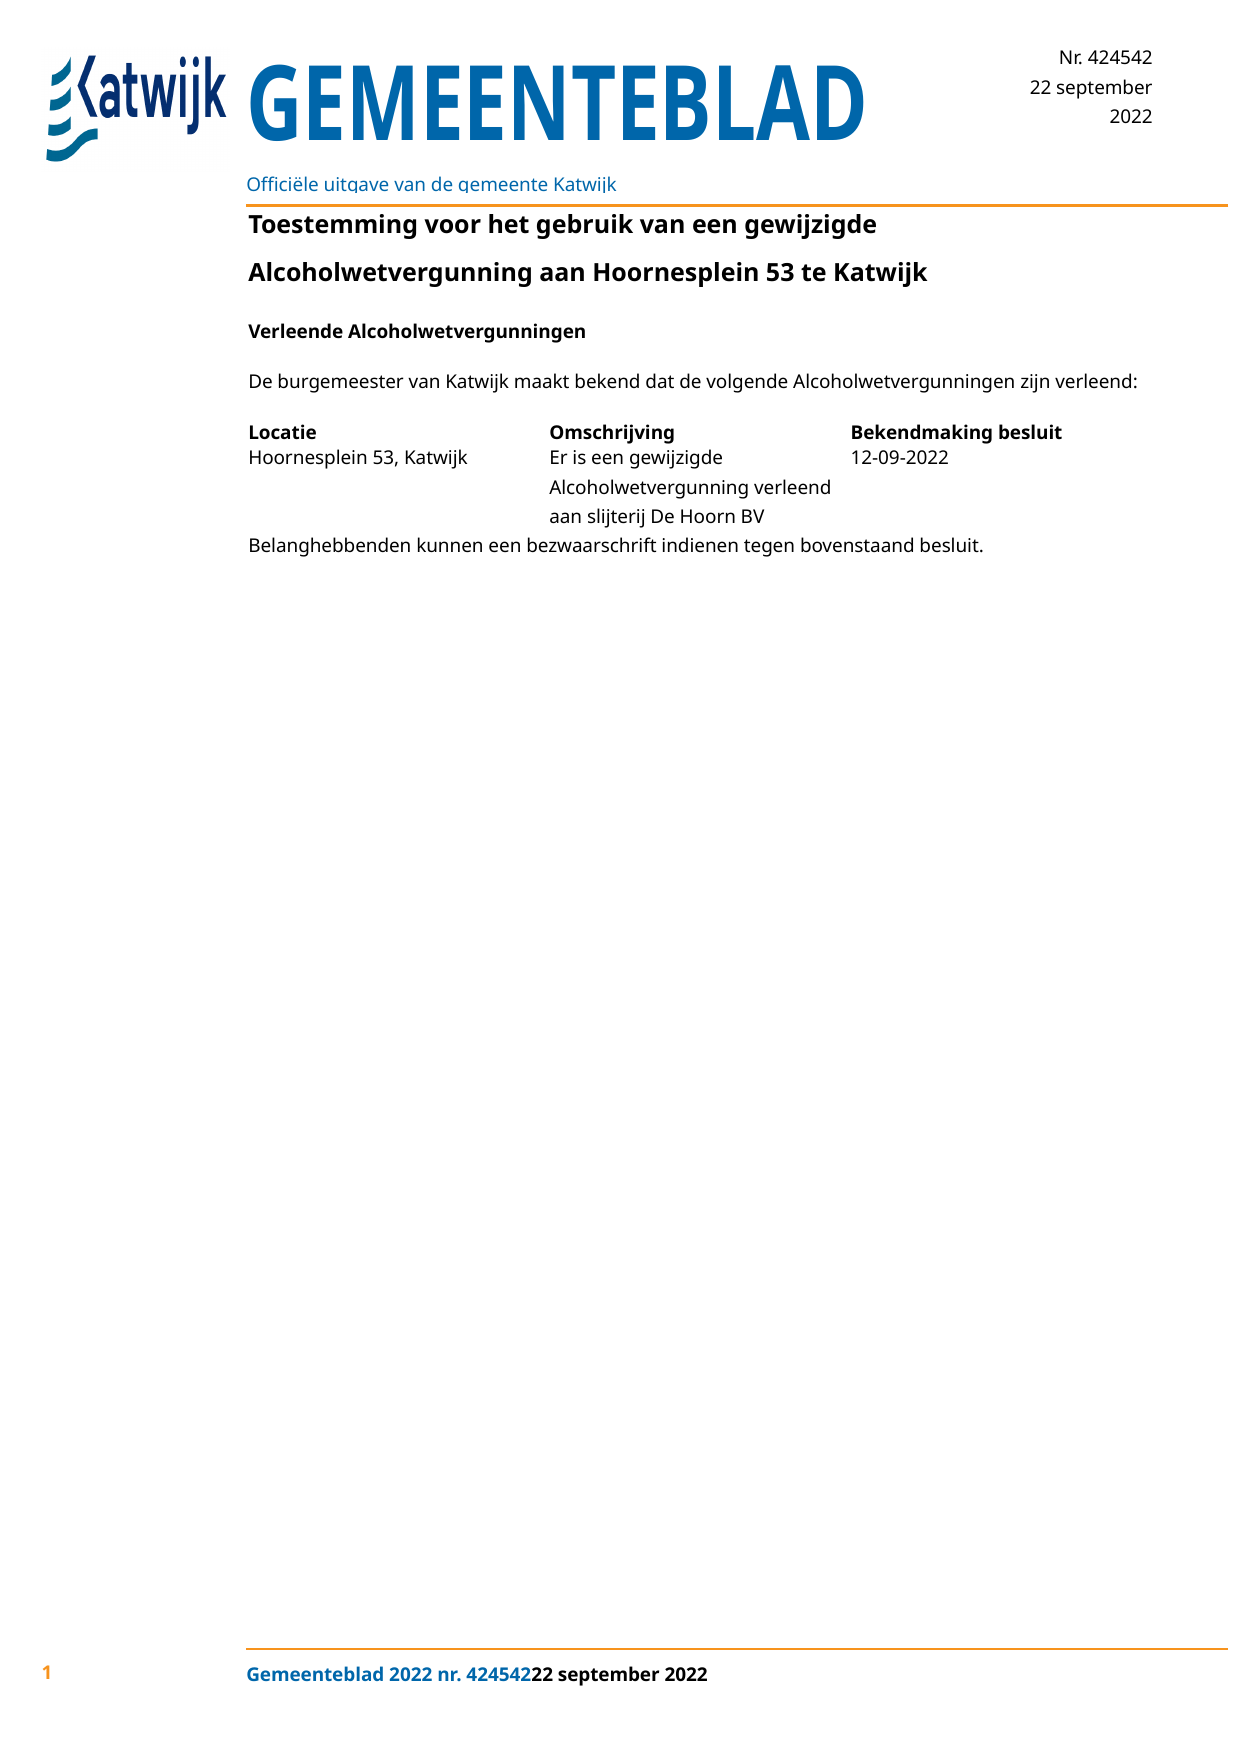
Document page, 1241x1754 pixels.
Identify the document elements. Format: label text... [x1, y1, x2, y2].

table_cell 12-09-2022 [850, 445, 1152, 529]
picture [41, 47, 231, 172]
text Toestemming voor het gebruik van een gewijzigde Alcoholwetvergunning aan Hoornesplein 53 te Katwijk [248, 207, 1152, 288]
table_header Omschrijving [549, 419, 850, 444]
table_cell Hoornesplein 53, Katwijk [248, 445, 549, 529]
table_header Bekendmaking besluit [850, 419, 1152, 444]
table_header Locatie [248, 419, 549, 444]
table_cell Er is een gewijzigde Alcoholwetvergunning verleend aan slijterij De Hoorn BV [549, 445, 850, 529]
text Belanghebbenden kunnen een bezwaarschrift indienen tegen bovenstaand besluit. [248, 533, 1152, 558]
text De burgemeester van Katwijk maakt bekend dat de volgende Alcoholwetvergunningen zijn verleend: [248, 368, 1152, 394]
text Verleende Alcoholwetvergunningen [248, 318, 1152, 344]
